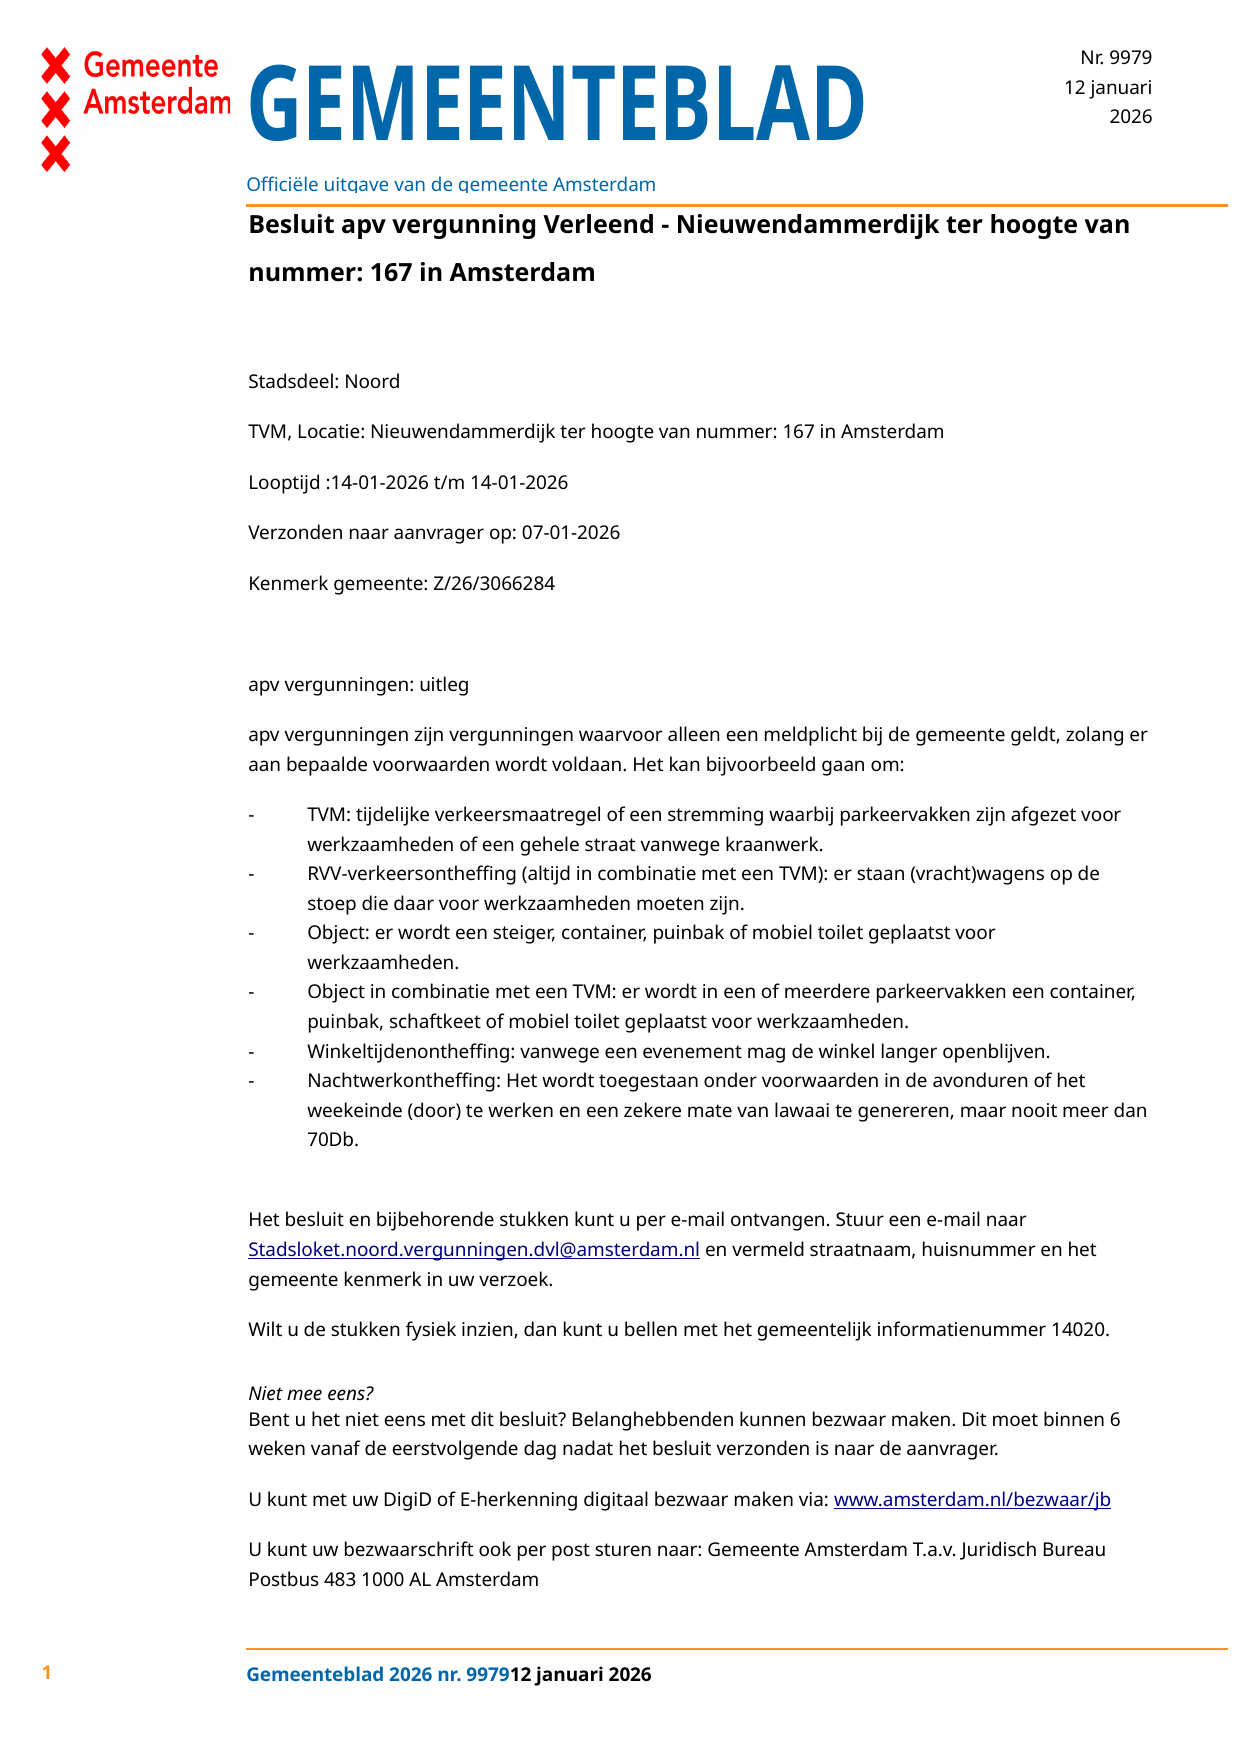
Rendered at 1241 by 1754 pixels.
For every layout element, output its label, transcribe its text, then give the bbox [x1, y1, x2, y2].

text Besluit apv vergunning Verleend - Nieuwendammerdijk ter hoogte van nummer: 167 in Amsterdam [248, 207, 1152, 288]
text U kunt met uw DigiD of E-herkenning digitaal bezwaar maken via: www.amsterdam.nl/bezwaar/jb [248, 1486, 1152, 1512]
list Winkeltijdenontheffing: vanwege een evenement mag de winkel langer openblijven. [248, 1038, 1152, 1064]
picture [41, 47, 231, 172]
text Wilt u de stukken fysiek inzien, dan kunt u bellen met het gemeentelijk informatienummer 14020. [248, 1316, 1152, 1342]
text Niet mee eens? [248, 1380, 1152, 1406]
text Kenmerk gemeente: Z/26/3066284 [248, 570, 1152, 596]
text Het besluit en bijbehorende stukken kunt u per e-mail ontvangen. Stuur een e-mail naar Stadsloket.noord.vergunningen.dvl@amsterdam.nl en vermeld straatnaam, huisnummer en het gemeente kenmerk in uw verzoek. [248, 1207, 1152, 1292]
list TVM: tijdelijke verkeersmaatregel of een stremming waarbij parkeervakken zijn afgezet voor werkzaamheden of een gehele straat vanwege kraanwerk. [248, 801, 1152, 857]
text TVM, Locatie: Nieuwendammerdijk ter hoogte van nummer: 167 in Amsterdam [248, 419, 1152, 444]
text Stadsdeel: Noord [248, 368, 1152, 394]
list Object: er wordt een steiger, container, puinbak of mobiel toilet geplaatst voor werkzaamheden. [248, 919, 1152, 975]
list RVV-verkeersontheffing (altijd in combinatie met een TVM): er staan (vracht)wagens op de stoep die daar voor werkzaamheden moeten zijn. [248, 860, 1152, 916]
text apv vergunningen zijn vergunningen waarvoor alleen een meldplicht bij de gemeente geldt, zolang er aan bepaalde voorwaarden wordt voldaan. Het kan bijvoorbeeld gaan om: [248, 721, 1152, 777]
text apv vergunningen: uitleg [248, 671, 1152, 697]
text Bent u het niet eens met dit besluit? Belanghebbenden kunnen bezwaar maken. Dit moet binnen 6 weken vanaf de eerstvolgende dag nadat het besluit verzonden is naar de aanvrager. [248, 1406, 1152, 1461]
text Verzonden naar aanvrager op: 07-01-2026 [248, 519, 1152, 545]
list Nachtwerkontheffing: Het wordt toegestaan onder voorwaarden in de avonduren of het weekeinde (door) te werken en een zekere mate van lawaai te genereren, maar nooit meer dan 70Db. [248, 1067, 1152, 1152]
text U kunt uw bezwaarschrift ook per post sturen naar: Gemeente Amsterdam T.a.v. Juridisch Bureau Postbus 483 1000 AL Amsterdam [248, 1536, 1152, 1592]
text Looptijd :14-01-2026 t/m 14-01-2026 [248, 469, 1152, 495]
list Object in combinatie met een TVM: er wordt in een of meerdere parkeervakken een container, puinbak, schaftkeet of mobiel toilet geplaatst voor werkzaamheden. [248, 979, 1152, 1034]
